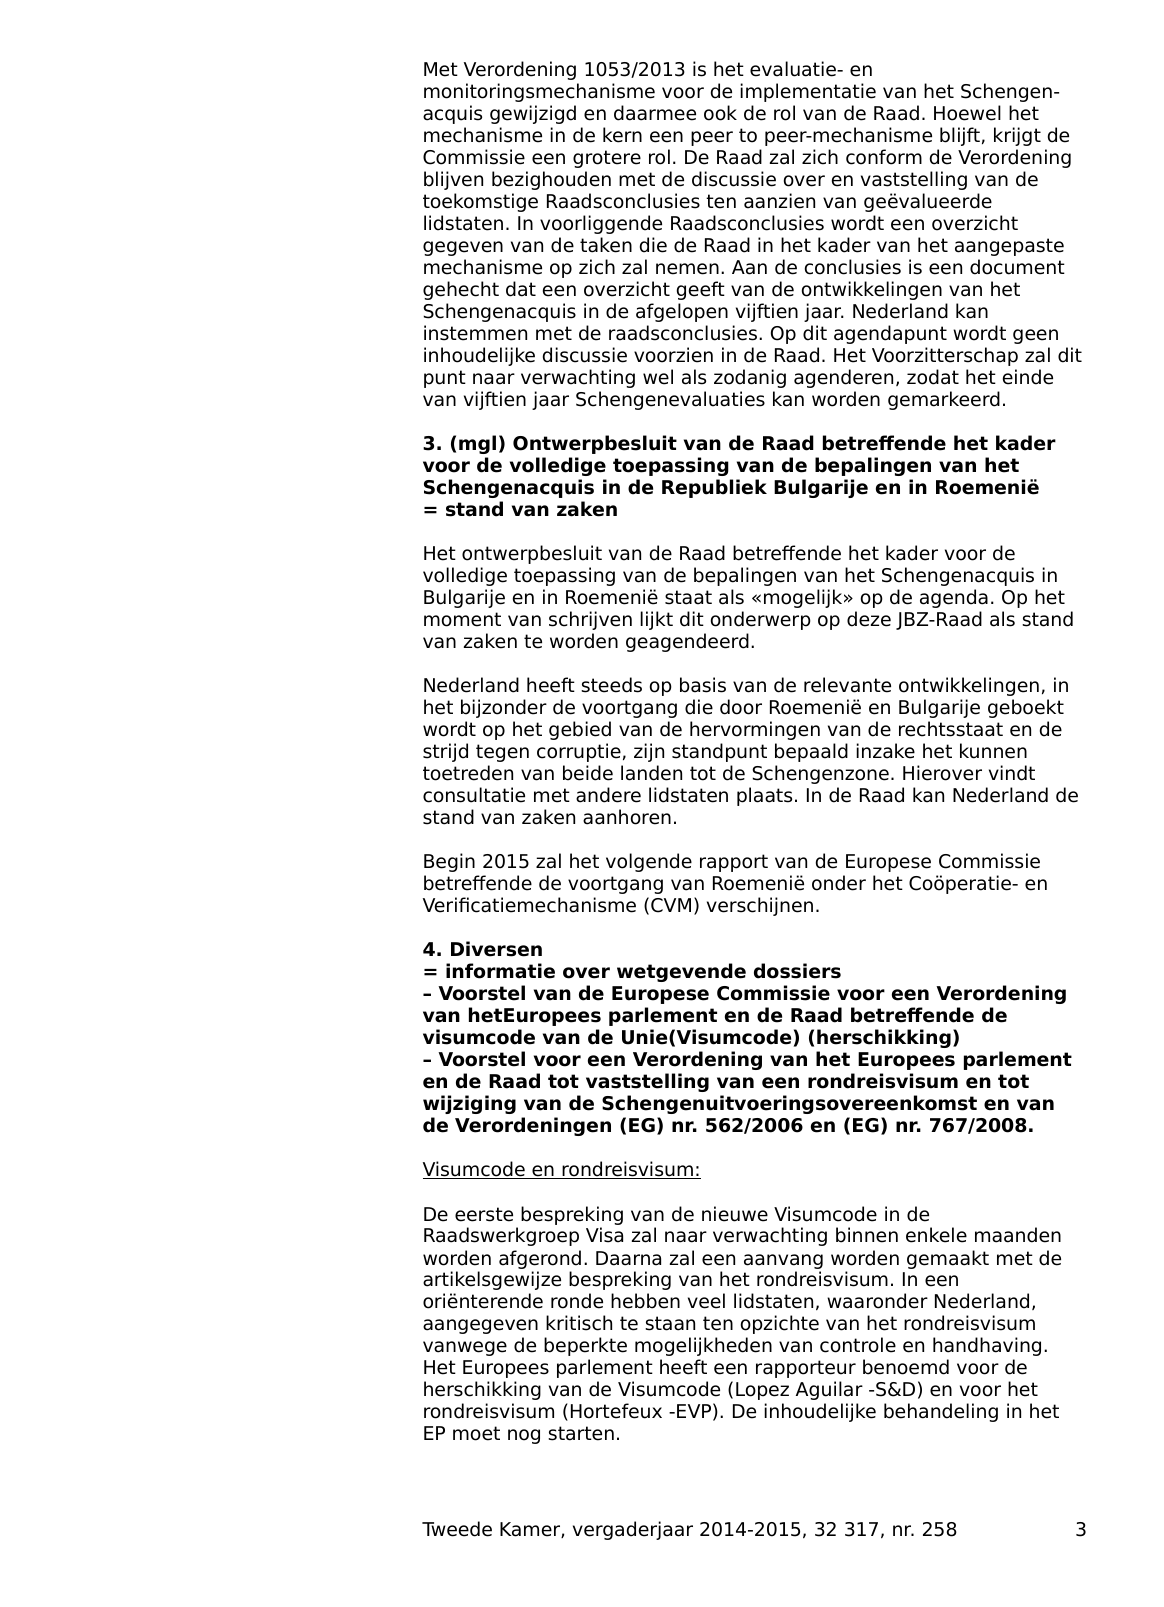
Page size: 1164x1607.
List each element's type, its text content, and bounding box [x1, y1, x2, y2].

text – Voorstel voor een Verordening van het Europees parlement en de Raad tot vaststelling van een rondreisvisum en tot wijziging van de Schengenuitvoeringsovereenkomst en van de Verordeningen (EG) nr. 562/2006 en (EG) nr. 767/2008. [422, 1049, 1087, 1137]
text 4. Diversen [422, 939, 1087, 961]
subtitle Visumcode en rondreisvisum: [422, 1159, 1087, 1181]
text – Voorstel van de Europese Commissie voor een Verordening van hetEuropees parlement en de Raad betreffende de visumcode van de Unie(Visumcode) (herschikking) [422, 983, 1087, 1049]
text = stand van zaken [422, 499, 1087, 521]
text Begin 2015 zal het volgende rapport van de Europese Commissie betreffende de voortgang van Roemenië onder het Coöperatie- en Verificatiemechanisme (CVM) verschijnen. [422, 851, 1087, 917]
text 3. (mgl) Ontwerpbesluit van de Raad betreffende het kader voor de volledige toepassing van de bepalingen van het Schengenacquis in de Republiek Bulgarije en in Roemenië [422, 433, 1087, 499]
text Met Verordening 1053/2013 is het evaluatie- en monitoringsmechanisme voor de implementatie van het Schengen-acquis gewijzigd en daarmee ook de rol van de Raad. Hoewel het mechanisme in de kern een peer to peer-mechanisme blijft, krijgt de Commissie een grotere rol. De Raad zal zich conform de Verordening blijven bezighouden met de discussie over en vaststelling van de toekomstige Raadsconclusies ten aanzien van geëvalueerde lidstaten. In voorliggende Raadsconclusies wordt een overzicht gegeven van de taken die de Raad in het kader van het aangepaste mechanisme op zich zal nemen. Aan de conclusies is een document gehecht dat een overzicht geeft van de ontwikkelingen van het Schengenacquis in de afgelopen vijftien jaar. Nederland kan instemmen met de raadsconclusies. Op dit agendapunt wordt geen inhoudelijke discussie voorzien in de Raad. Het Voorzitterschap zal dit punt naar verwachting wel als zodanig agenderen, zodat het einde van vijftien jaar Schengenevaluaties kan worden gemarkeerd. [422, 59, 1087, 411]
text De eerste bespreking van de nieuwe Visumcode in de Raadswerkgroep Visa zal naar verwachting binnen enkele maanden worden afgerond. Daarna zal een aanvang worden gemaakt met de artikelsgewijze bespreking van het rondreisvisum. In een oriënterende ronde hebben veel lidstaten, waaronder Nederland, aangegeven kritisch te staan ten opzichte van het rondreisvisum vanwege de beperkte mogelijkheden van controle en handhaving. [422, 1203, 1087, 1357]
text Nederland heeft steeds op basis van de relevante ontwikkelingen, in het bijzonder de voortgang die door Roemenië en Bulgarije geboekt wordt op het gebied van de hervormingen van de rechtsstaat en de strijd tegen corruptie, zijn standpunt bepaald inzake het kunnen toetreden van beide landen tot de Schengenzone. Hierover vindt consultatie met andere lidstaten plaats. In de Raad kan Nederland de stand van zaken aanhoren. [422, 675, 1087, 829]
text = informatie over wetgevende dossiers [422, 961, 1087, 983]
text Het ontwerpbesluit van de Raad betreffende het kader voor de volledige toepassing van de bepalingen van het Schengenacquis in Bulgarije en in Roemenië staat als «mogelijk» op de agenda. Op het moment van schrijven lijkt dit onderwerp op deze JBZ-Raad als stand van zaken te worden geagendeerd. [422, 543, 1087, 653]
text Het Europees parlement heeft een rapporteur benoemd voor de herschikking van de Visumcode (Lopez Aguilar -S&D) en voor het rondreisvisum (Hortefeux -EVP). De inhoudelijke behandeling in het EP moet nog starten. [422, 1357, 1087, 1445]
